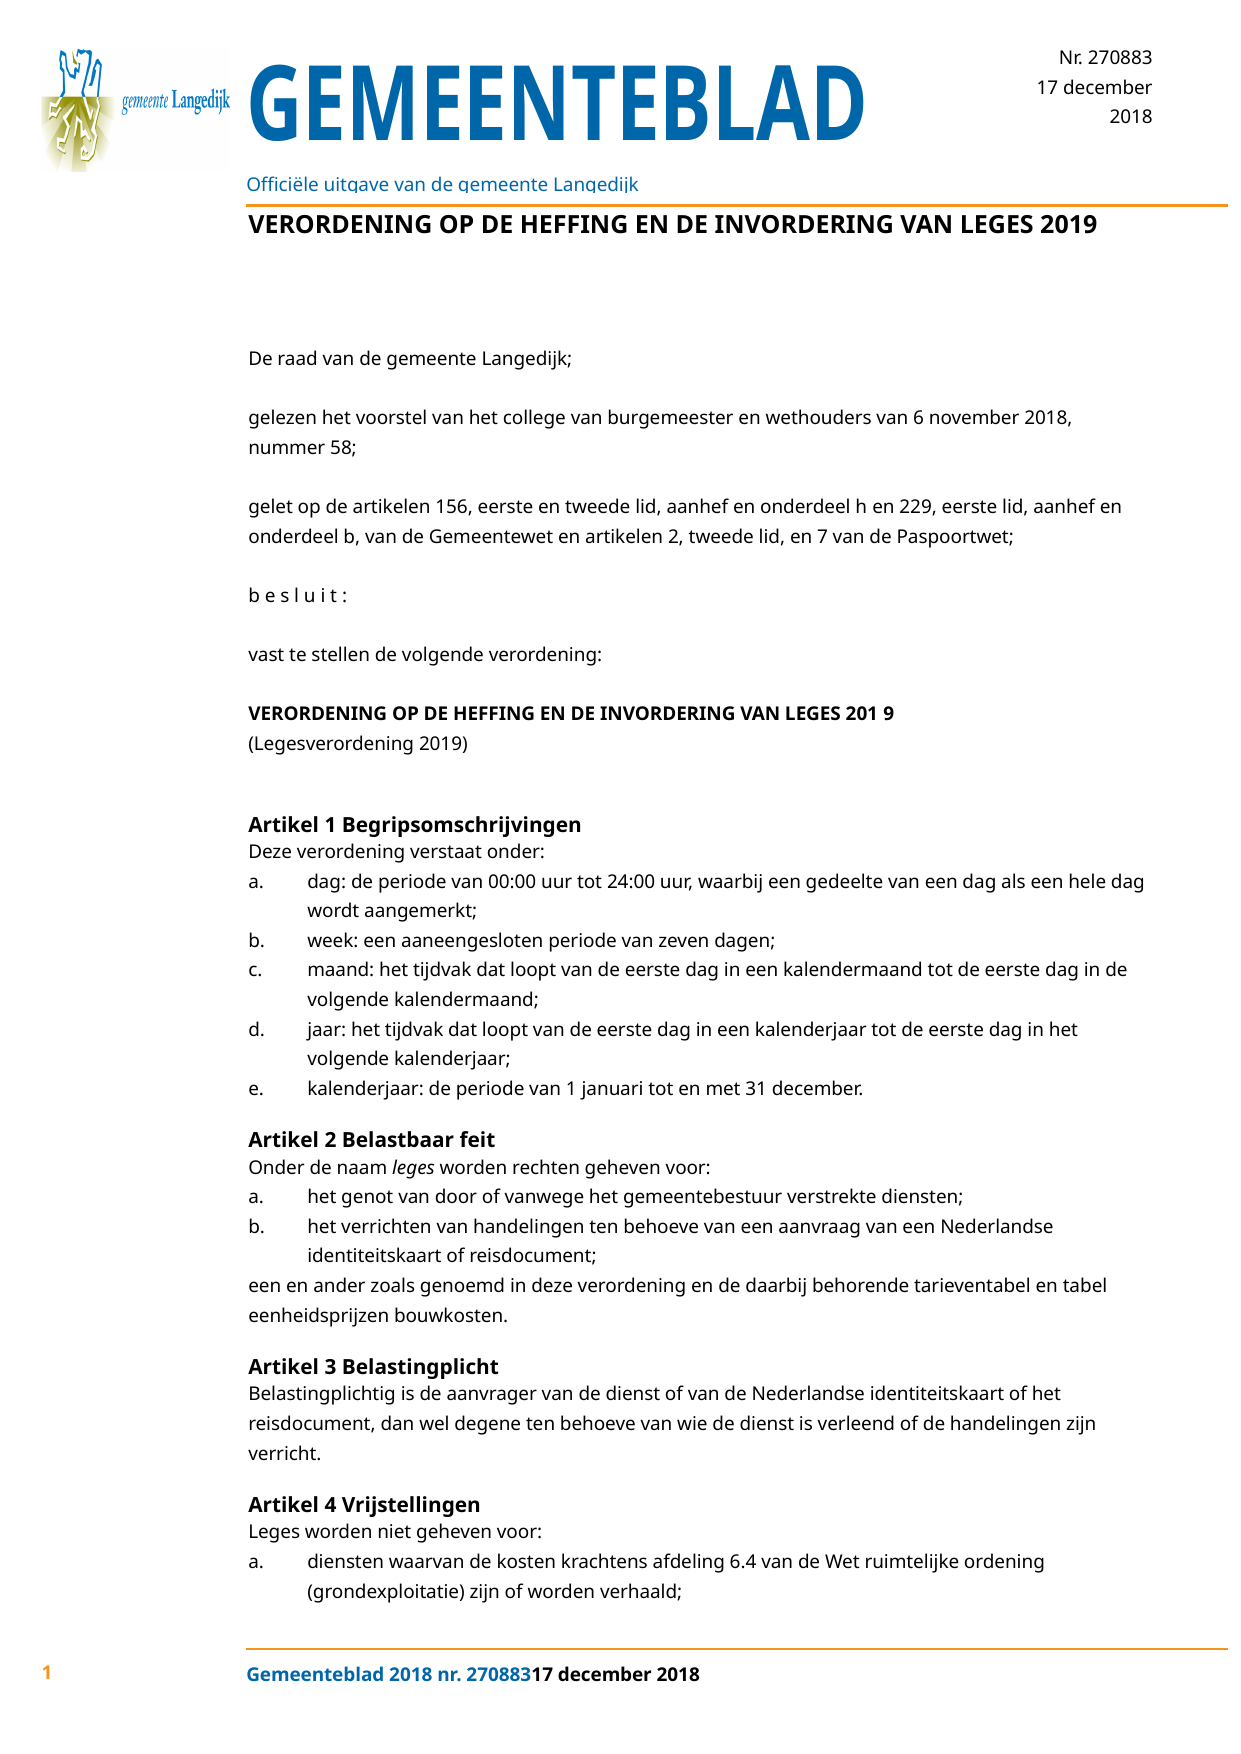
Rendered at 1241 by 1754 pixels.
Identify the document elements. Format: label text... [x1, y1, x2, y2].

text (Legesverordening 2019) [248, 730, 1152, 756]
picture [41, 47, 231, 172]
text gelezen het voorstel van het college van burgemeester en wethouders van 6 november 2018, nummer 58; [248, 404, 1152, 460]
text b e s l u i t : [248, 582, 1152, 608]
list jaar: het tijdvak dat loopt van de eerste dag in een kalenderjaar tot de eerste dag in het volgende kalenderjaar; [248, 1016, 1152, 1071]
text VERORDENING OP DE HEFFING EN DE INVORDERING VAN LEGES 201 9 [248, 700, 1152, 726]
list maand: het tijdvak dat loopt van de eerste dag in een kalendermaand tot de eerste dag in de volgende kalendermaand; [248, 957, 1152, 1012]
text De raad van de gemeente Langedijk; [248, 345, 1152, 371]
text gelet op de artikelen 156, eerste en tweede lid, aanhef en onderdeel h en 229, eerste lid, aanhef en onderdeel b, van de Gemeentewet en artikelen 2, tweede lid, en 7 van de Paspoortwet; [248, 493, 1152, 548]
text Belastingplichtig is de aanvrager van de dienst of van de Nederlandse identiteitskaart of het reisdocument, dan wel degene ten behoeve van wie de dienst is verleend of de handelingen zijn verricht. [248, 1381, 1152, 1466]
text een en ander zoals genoemd in deze verordening en de daarbij behorende tarieventabel en tabel eenheidsprijzen bouwkosten. [248, 1272, 1152, 1327]
text VERORDENING OP DE HEFFING EN DE INVORDERING VAN LEGES 2019 [248, 207, 1152, 241]
list het genot van door of vanwege het gemeentebestuur verstrekte diensten; [248, 1183, 1152, 1209]
list kalenderjaar: de periode van 1 januari tot en met 31 december. [248, 1075, 1152, 1101]
text Deze verordening verstaat onder: [248, 838, 1152, 864]
text Artikel 4 Vrijstellingen [248, 1490, 1152, 1519]
text Artikel 2 Belastbaar feit [248, 1125, 1152, 1154]
text Artikel 3 Belastingplicht [248, 1352, 1152, 1381]
list dag: de periode van 00:00 uur tot 24:00 uur, waarbij een gedeelte van een dag als een hele dag wordt aangemerkt; [248, 868, 1152, 923]
list week: een aaneengesloten periode van zeven dagen; [248, 927, 1152, 953]
text Artikel 1 Begripsomschrijvingen [248, 810, 1152, 838]
text vast te stellen de volgende verordening: [248, 641, 1152, 667]
list diensten waarvan de kosten krachtens afdeling 6.4 van de Wet ruimtelijke ordening (grondexploitatie) zijn of worden verhaald; [248, 1548, 1152, 1603]
list het verrichten van handelingen ten behoeve van een aanvraag van een Nederlandse identiteitskaart of reisdocument; [248, 1213, 1152, 1268]
text Onder de naam leges worden rechten geheven voor: [248, 1154, 1152, 1179]
text Leges worden niet geheven voor: [248, 1519, 1152, 1544]
